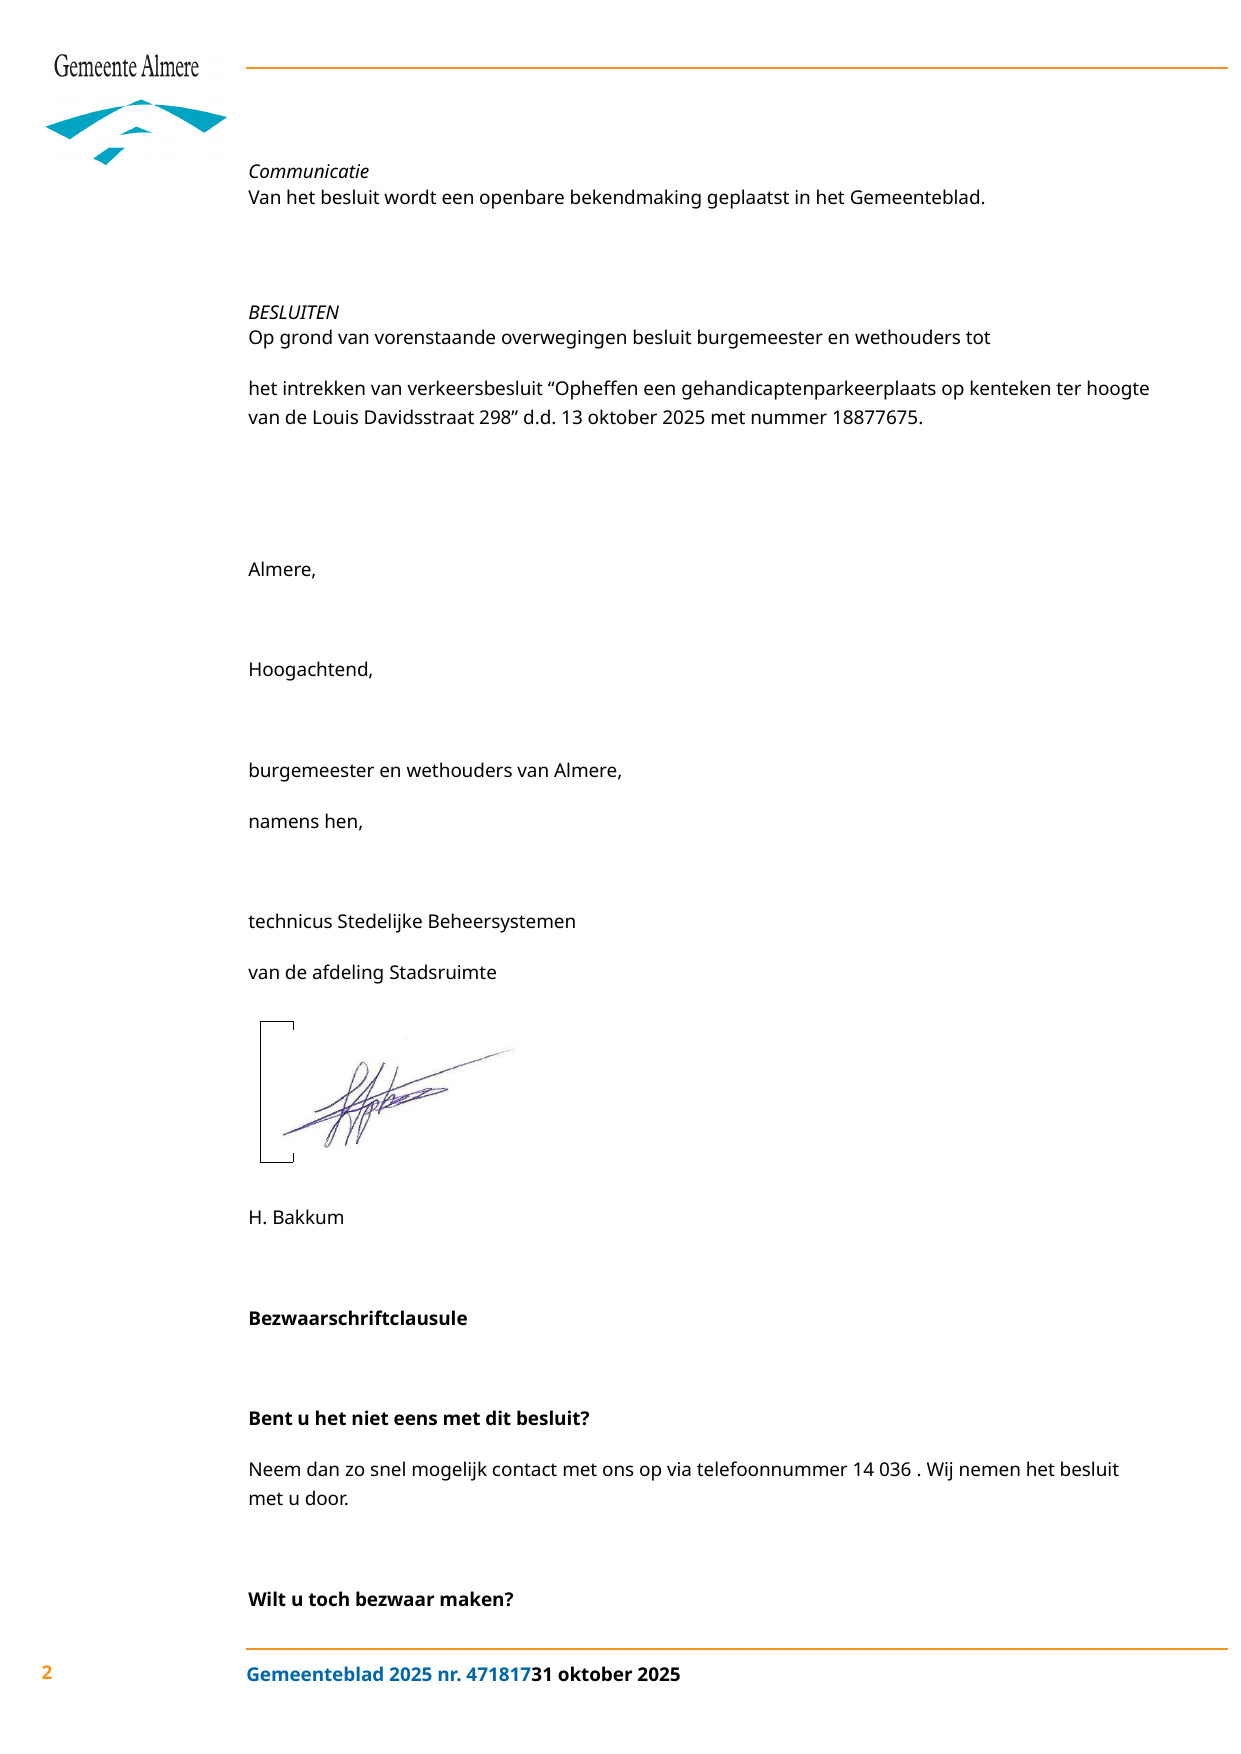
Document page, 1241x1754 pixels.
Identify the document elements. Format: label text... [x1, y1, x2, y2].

text Almere, [248, 556, 1152, 582]
text H. Bakkum [248, 1204, 1152, 1229]
text Hoogachtend, [248, 657, 1152, 682]
picture [41, 47, 231, 172]
text burgemeester en wethouders van Almere, [248, 757, 1152, 783]
text BESLUITEN [248, 299, 1152, 324]
text van de afdeling Stadsruimte [248, 959, 1152, 985]
text Bezwaarschriftclausule [248, 1305, 1152, 1330]
text Wilt u toch bezwaar maken? [248, 1586, 1152, 1612]
picture [268, 1030, 521, 1153]
text Op grond van vorenstaande overwegingen besluit burgemeester en wethouders tot [248, 324, 1152, 350]
text Communicatie [248, 159, 1152, 184]
text Bent u het niet eens met dit besluit? [248, 1406, 1152, 1431]
text Neem dan zo snel mogelijk contact met ons op via telefoonnummer 14 036 . Wij nemen het besluit met u door. [248, 1456, 1152, 1511]
text Van het besluit wordt een openbare bekendmaking geplaatst in het Gemeenteblad. [248, 184, 1152, 210]
text het intrekken van verkeersbesluit “Opheffen een gehandicaptenparkeerplaats op kenteken ter hoogte van de Louis Davidsstraat 298” d.d. 13 oktober 2025 met nummer 18877675. [248, 375, 1152, 430]
text namens hen, [248, 808, 1152, 834]
text technicus Stedelijke Beheersystemen [248, 909, 1152, 934]
